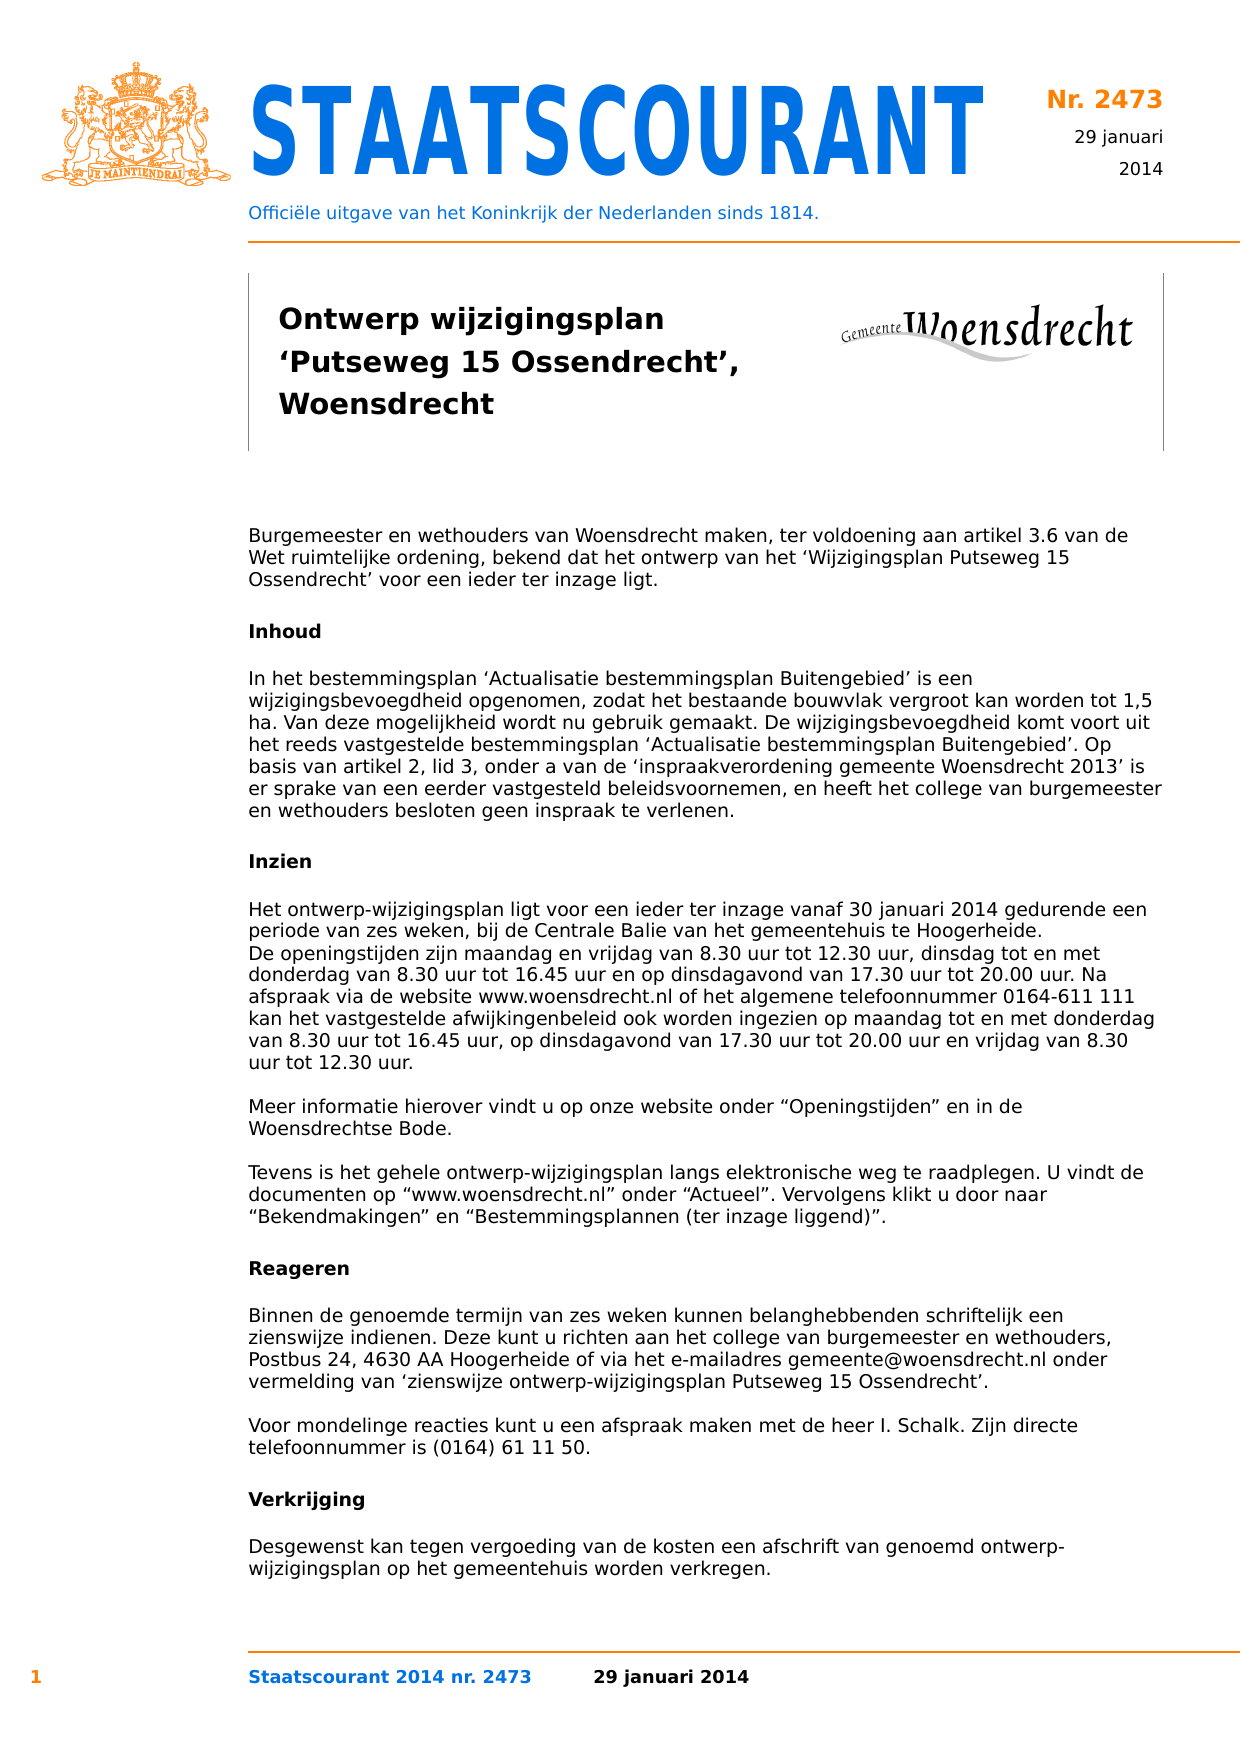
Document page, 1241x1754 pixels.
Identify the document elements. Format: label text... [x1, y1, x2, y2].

text In het bestemmingsplan ‘Actualisatie bestemmingsplan Buitengebied’ is een wijzigingsbevoegdheid opgenomen, zodat het bestaande bouwvlak vergroot kan worden tot 1,5 ha. Van deze mogelijkheid wordt nu gebruik gemaakt. De wijzigingsbevoegdheid komt voort uit het reeds vastgestelde bestemmingsplan ‘Actualisatie bestemmingsplan Buitengebied’. Op basis van artikel 2, lid 3, onder a van de ‘inspraakverordening gemeente Woensdrecht 2013’ is er sprake van een eerder vastgesteld beleidsvoornemen, en heeft het college van burgemeester en wethouders besloten geen inspraak te verlenen. [248, 668, 1163, 821]
table_header Nr. 2473 [998, 62, 1240, 121]
text Voor mondelinge reacties kunt u een afspraak maken met de heer I. Schalk. Zijn directe telefoonnummer is (0164) 61 11 50. [248, 1415, 1163, 1459]
text Binnen de genoemde termijn van zes weken kunnen belanghebbenden schriftelijk een zienswijze indienen. Deze kunt u richten aan het college van burgemeester en wethouders, Postbus 24, 4630 AA Hoogerheide of via het e-mailadres gemeente@woensdrecht.nl onder vermelding van ‘zienswijze ontwerp-wijzigingsplan Putseweg 15 Ossendrecht’. [248, 1305, 1163, 1393]
text Desgewenst kan tegen vergoeding van de kosten een afschrift van genoemd ontwerp-wijzigingsplan op het gemeentehuis worden verkregen. [248, 1536, 1163, 1579]
subtitle Inhoud [248, 621, 1163, 643]
text Het ontwerp-wijzigingsplan ligt voor een ieder ter inzage vanaf 30 januari 2014 gedurende een periode van zes weken, bij de Centrale Balie van het gemeentehuis te Hoogerheide. [248, 898, 1163, 942]
picture [838, 302, 1134, 362]
table_cell 29 januari [998, 121, 1240, 153]
table_cell 2014 [998, 153, 1240, 203]
text Tevens is het gehele ontwerp-wijzigingsplan langs elektronische weg te raadplegen. U vindt de documenten op “www.woensdrecht.nl” onder “Actueel”. Vervolgens klikt u door naar “Bekendmakingen” en “Bestemmingsplannen (ter inzage liggend)”. [248, 1162, 1163, 1228]
subtitle Verkrijging [248, 1489, 1163, 1511]
table_cell Officiële uitgave van het Koninkrijk der Nederlanden sinds 1814. [248, 203, 1240, 241]
picture [41, 62, 231, 186]
subtitle Reageren [248, 1258, 1163, 1280]
text Meer informatie hierover vindt u op onze website onder “Openingstijden” en in de Woensdrechtse Bode. [248, 1096, 1163, 1140]
subtitle Inzien [248, 851, 1163, 873]
text Burgemeester en wethouders van Woensdrecht maken, ter voldoening aan artikel 3.6 van de Wet ruimtelijke ordening, bekend dat het ontwerp van het ‘Wijzigingsplan Putseweg 15 Ossendrecht’ voor een ieder ter inzage ligt. [248, 525, 1163, 591]
subtitle Ontwerp wijzigingsplan ‘Putseweg 15 Ossendrecht’, Woensdrecht [249, 273, 1163, 451]
table_header [25, 62, 248, 241]
table_header STAATSCOURANT [248, 62, 998, 203]
text De openingstijden zijn maandag en vrijdag van 8.30 uur tot 12.30 uur, dinsdag tot en met donderdag van 8.30 uur tot 16.45 uur en op dinsdagavond van 17.30 uur tot 20.00 uur. Na afspraak via de website www.woensdrecht.nl of het algemene telefoonnummer 0164-611 111 kan het vastgestelde afwijkingenbeleid ook worden ingezien op maandag tot en met donderdag van 8.30 uur tot 16.45 uur, op dinsdagavond van 17.30 uur tot 20.00 uur en vrijdag van 8.30 uur tot 12.30 uur. [248, 942, 1163, 1074]
